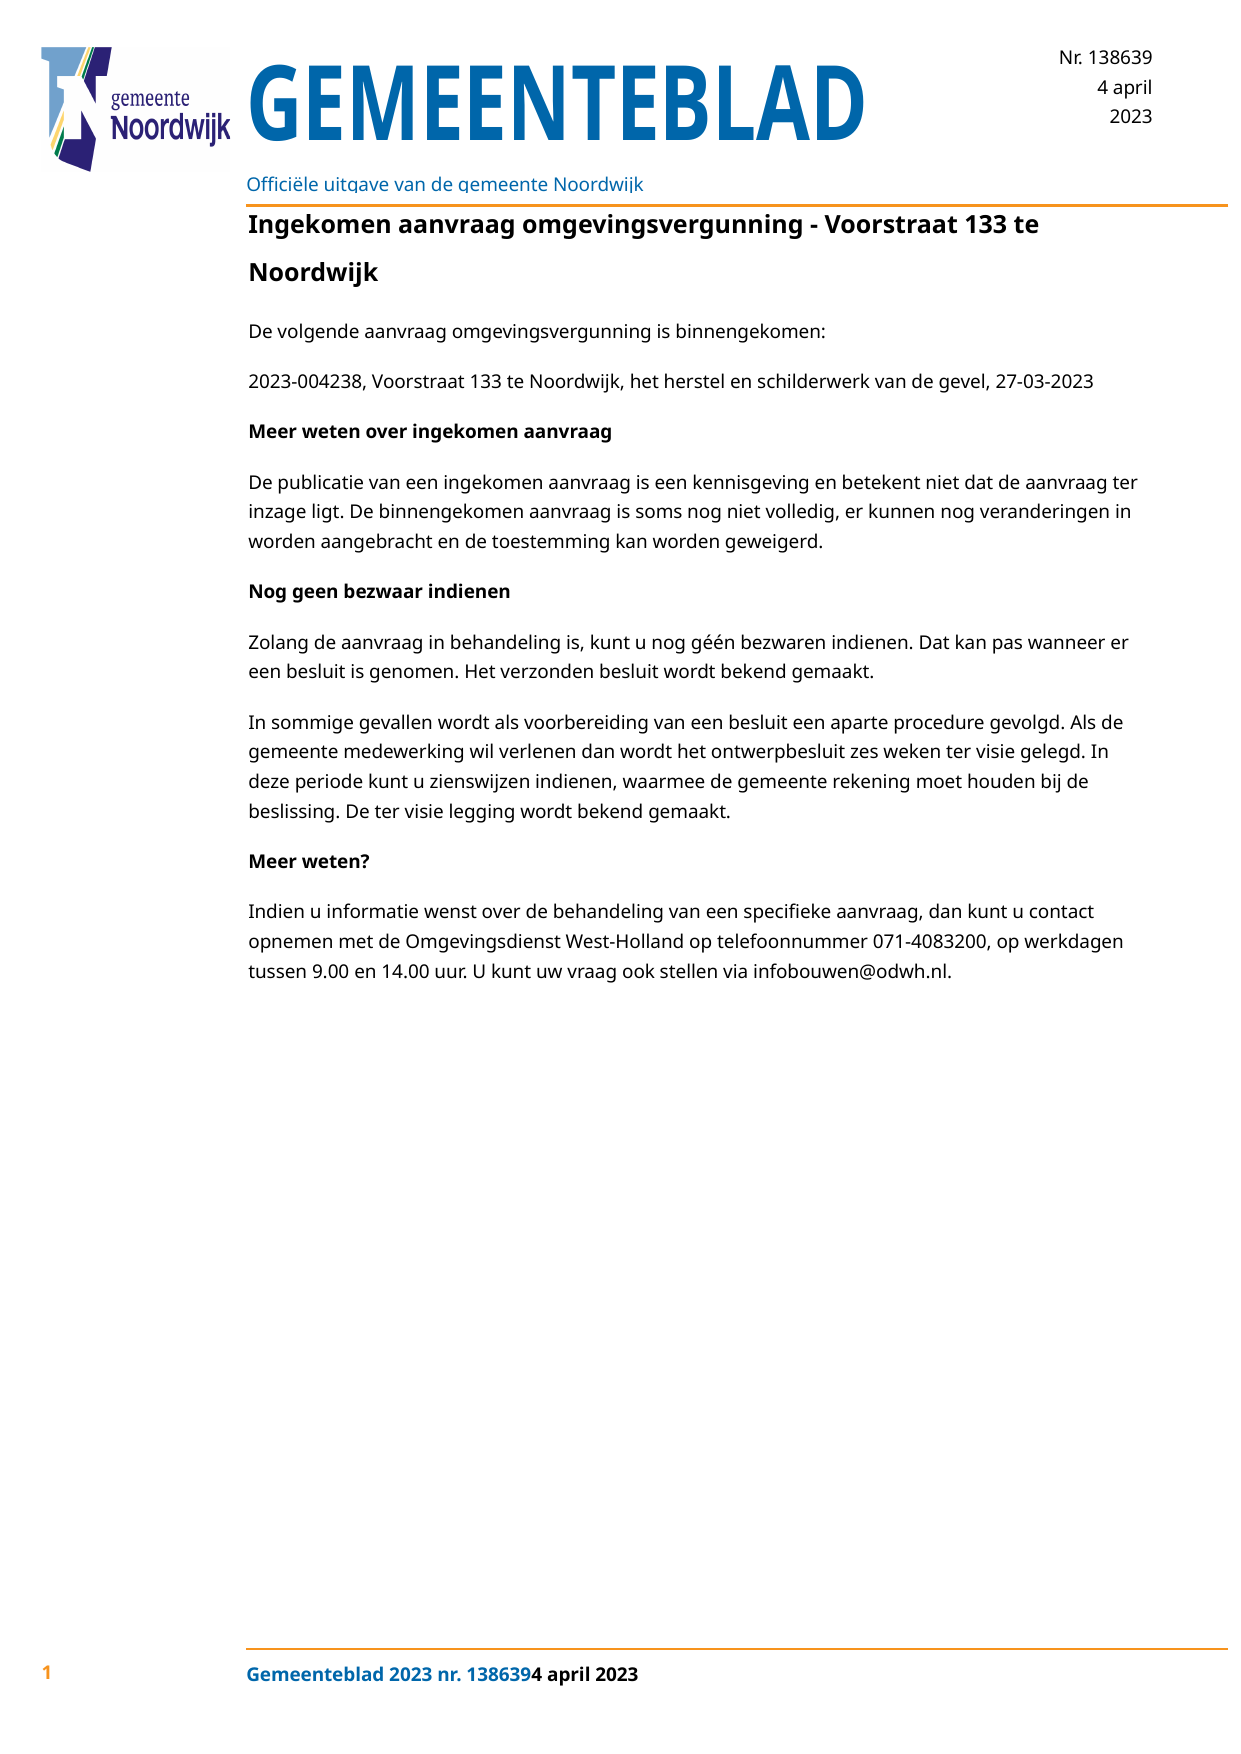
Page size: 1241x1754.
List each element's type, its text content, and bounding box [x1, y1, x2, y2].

text In sommige gevallen wordt als voorbereiding van een besluit een aparte procedure gevolgd. Als de gemeente medewerking wil verlenen dan wordt het ontwerpbesluit zes weken ter visie gelegd. In deze periode kunt u zienswijzen indienen, waarmee de gemeente rekening moet houden bij de beslissing. De ter visie legging wordt bekend gemaakt. [248, 709, 1152, 824]
text Meer weten? [248, 848, 1152, 874]
text De publicatie van een ingekomen aanvraag is een kennisgeving en betekent niet dat de aanvraag ter inzage ligt. De binnengekomen aanvraag is soms nog niet volledig, er kunnen nog veranderingen in worden aangebracht en de toestemming kan worden geweigerd. [248, 469, 1152, 554]
text 2023-004238, Voorstraat 133 te Noordwijk, het herstel en schilderwerk van de gevel, 27-03-2023 [248, 368, 1152, 394]
text Meer weten over ingekomen aanvraag [248, 419, 1152, 444]
text Zolang de aanvraag in behandeling is, kunt u nog géén bezwaren indienen. Dat kan pas wanneer er een besluit is genomen. Het verzonden besluit wordt bekend gemaakt. [248, 629, 1152, 684]
picture [41, 47, 231, 172]
text Indien u informatie wenst over de behandeling van een specifieke aanvraag, dan kunt u contact opnemen met de Omgevingsdienst West-Holland op telefoonnummer 071-4083200, op werkdagen tussen 9.00 en 14.00 uur. U kunt uw vraag ook stellen via infobouwen@odwh.nl. [248, 899, 1152, 984]
text Nog geen bezwaar indienen [248, 579, 1152, 604]
text De volgende aanvraag omgevingsvergunning is binnengekomen: [248, 318, 1152, 344]
text Ingekomen aanvraag omgevingsvergunning - Voorstraat 133 te Noordwijk [248, 207, 1152, 288]
